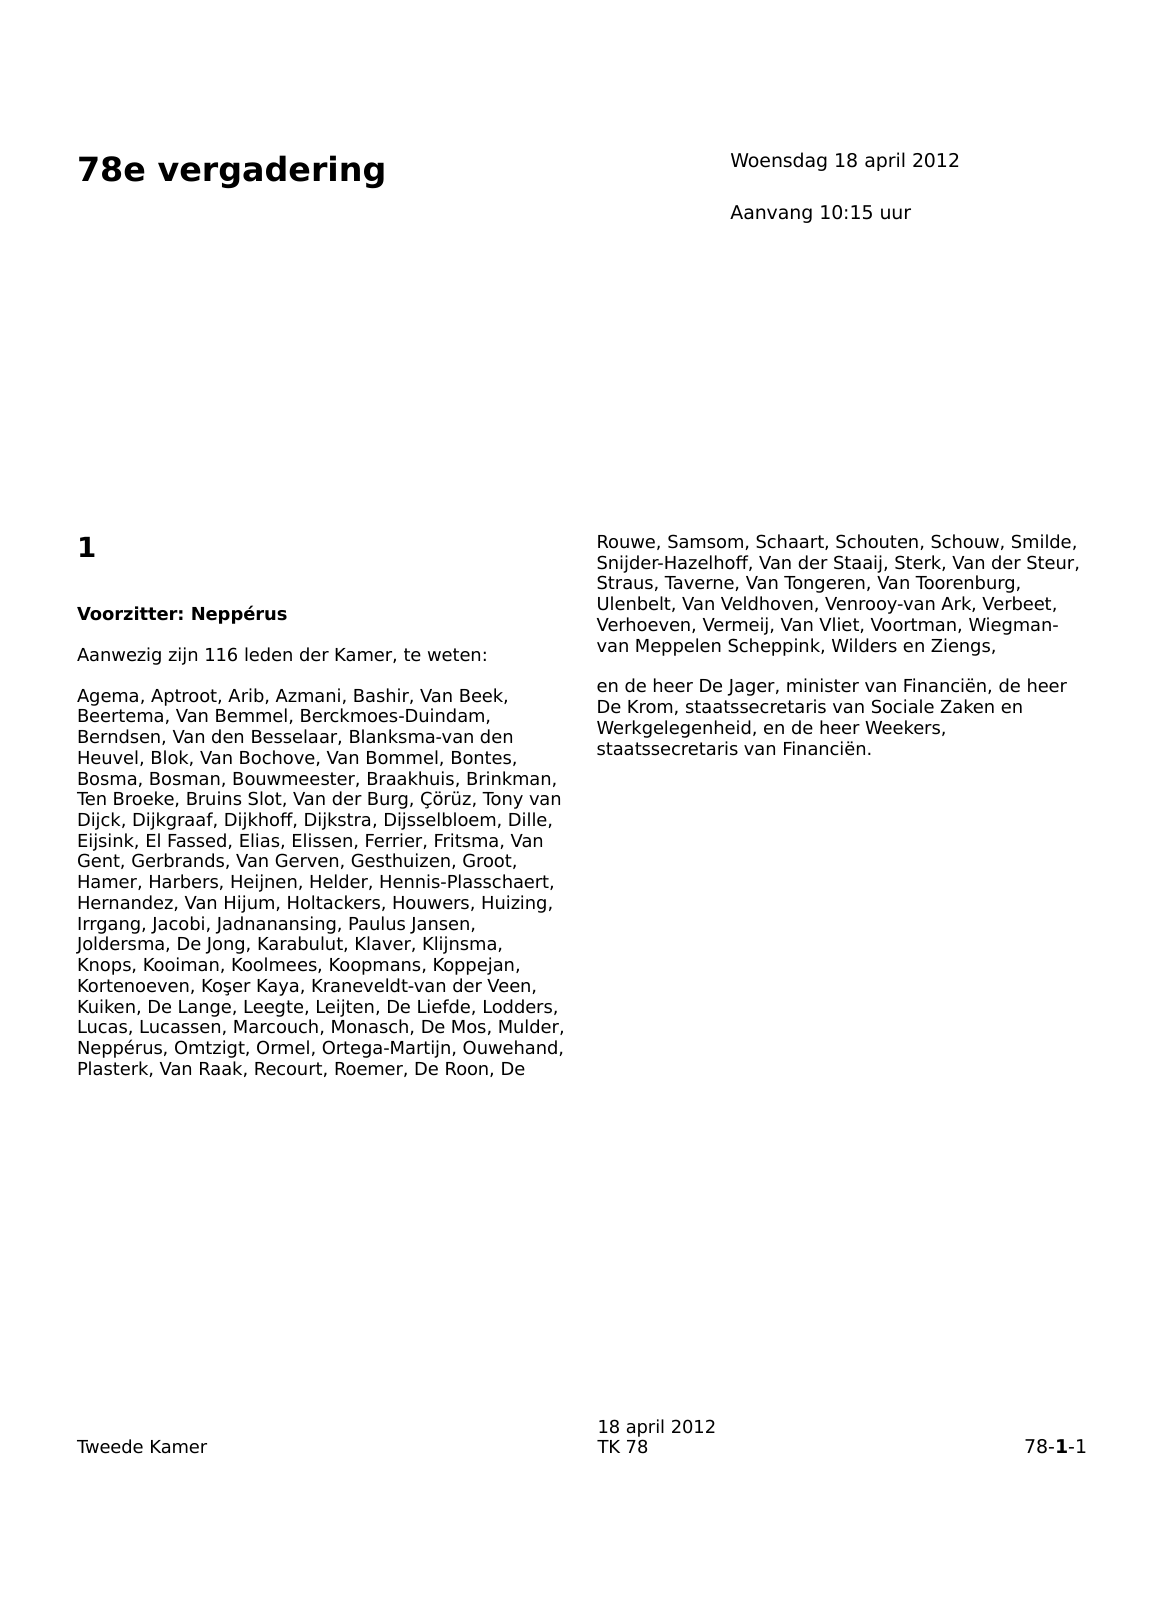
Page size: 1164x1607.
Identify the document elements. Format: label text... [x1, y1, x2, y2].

text Voorzitter: Neppérus [77, 604, 567, 625]
text Agema, Aptroot, Arib, Azmani, Bashir, Van Beek, Beertema, Van Bemmel, Berckmoes-Duindam, Berndsen, Van den Besselaar, Blanksma-van den Heuvel, Blok, Van Bochove, Van Bommel, Bontes, Bosma, Bosman, Bouwmeester, Braakhuis, Brinkman, Ten Broeke, Bruins Slot, Van der Burg, Çörüz, Tony van Dijck, Dijkgraaf, Dijkhoff, Dijkstra, Dijsselbloem, Dille, Eijsink, El Fassed, Elias, Elissen, Ferrier, Fritsma, Van Gent, Gerbrands, Van Gerven, Gesthuizen, Groot, Hamer, Harbers, Heijnen, Helder, Hennis-Plasschaert, Hernandez, Van Hijum, Holtackers, Houwers, Huizing, Irrgang, Jacobi, Jadnanansing, Paulus Jansen, Joldersma, De Jong, Karabulut, Klaver, Klijnsma, Knops, Kooiman, Koolmees, Koopmans, Koppejan, Kortenoeven, Koşer Kaya, Kraneveldt-van der Veen, Kuiken, De Lange, Leegte, Leijten, De Liefde, Lodders, Lucas, Lucassen, Marcouch, Monasch, De Mos, Mulder, Neppérus, Omtzigt, Ormel, Ortega-Martijn, Ouwehand, Plasterk, Van Raak, Recourt, Roemer, De Roon, De [77, 686, 567, 1079]
text Aanwezig zijn 116 leden der Kamer, te weten: [77, 645, 567, 666]
table_header Woensdag 18 april 2012 [730, 150, 1087, 202]
title 1 [77, 532, 567, 564]
table_header 78e vergadering [77, 150, 730, 254]
text en de heer De Jager, minister van Financiën, de heer De Krom, staatssecretaris van Sociale Zaken en Werkgelegenheid, en de heer Weekers, staatssecretaris van Financiën. [596, 676, 1087, 759]
text Rouwe, Samsom, Schaart, Schouten, Schouw, Smilde, Snijder-Hazelhoff, Van der Staaij, Sterk, Van der Steur, Straus, Taverne, Van Tongeren, Van Toorenburg, Ulenbelt, Van Veldhoven, Venrooy-van Ark, Verbeet, Verhoeven, Vermeij, Van Vliet, Voortman, Wiegman-van Meppelen Scheppink, Wilders en Ziengs, [596, 532, 1087, 656]
table_cell Aanvang 10:15 uur [730, 202, 1087, 254]
